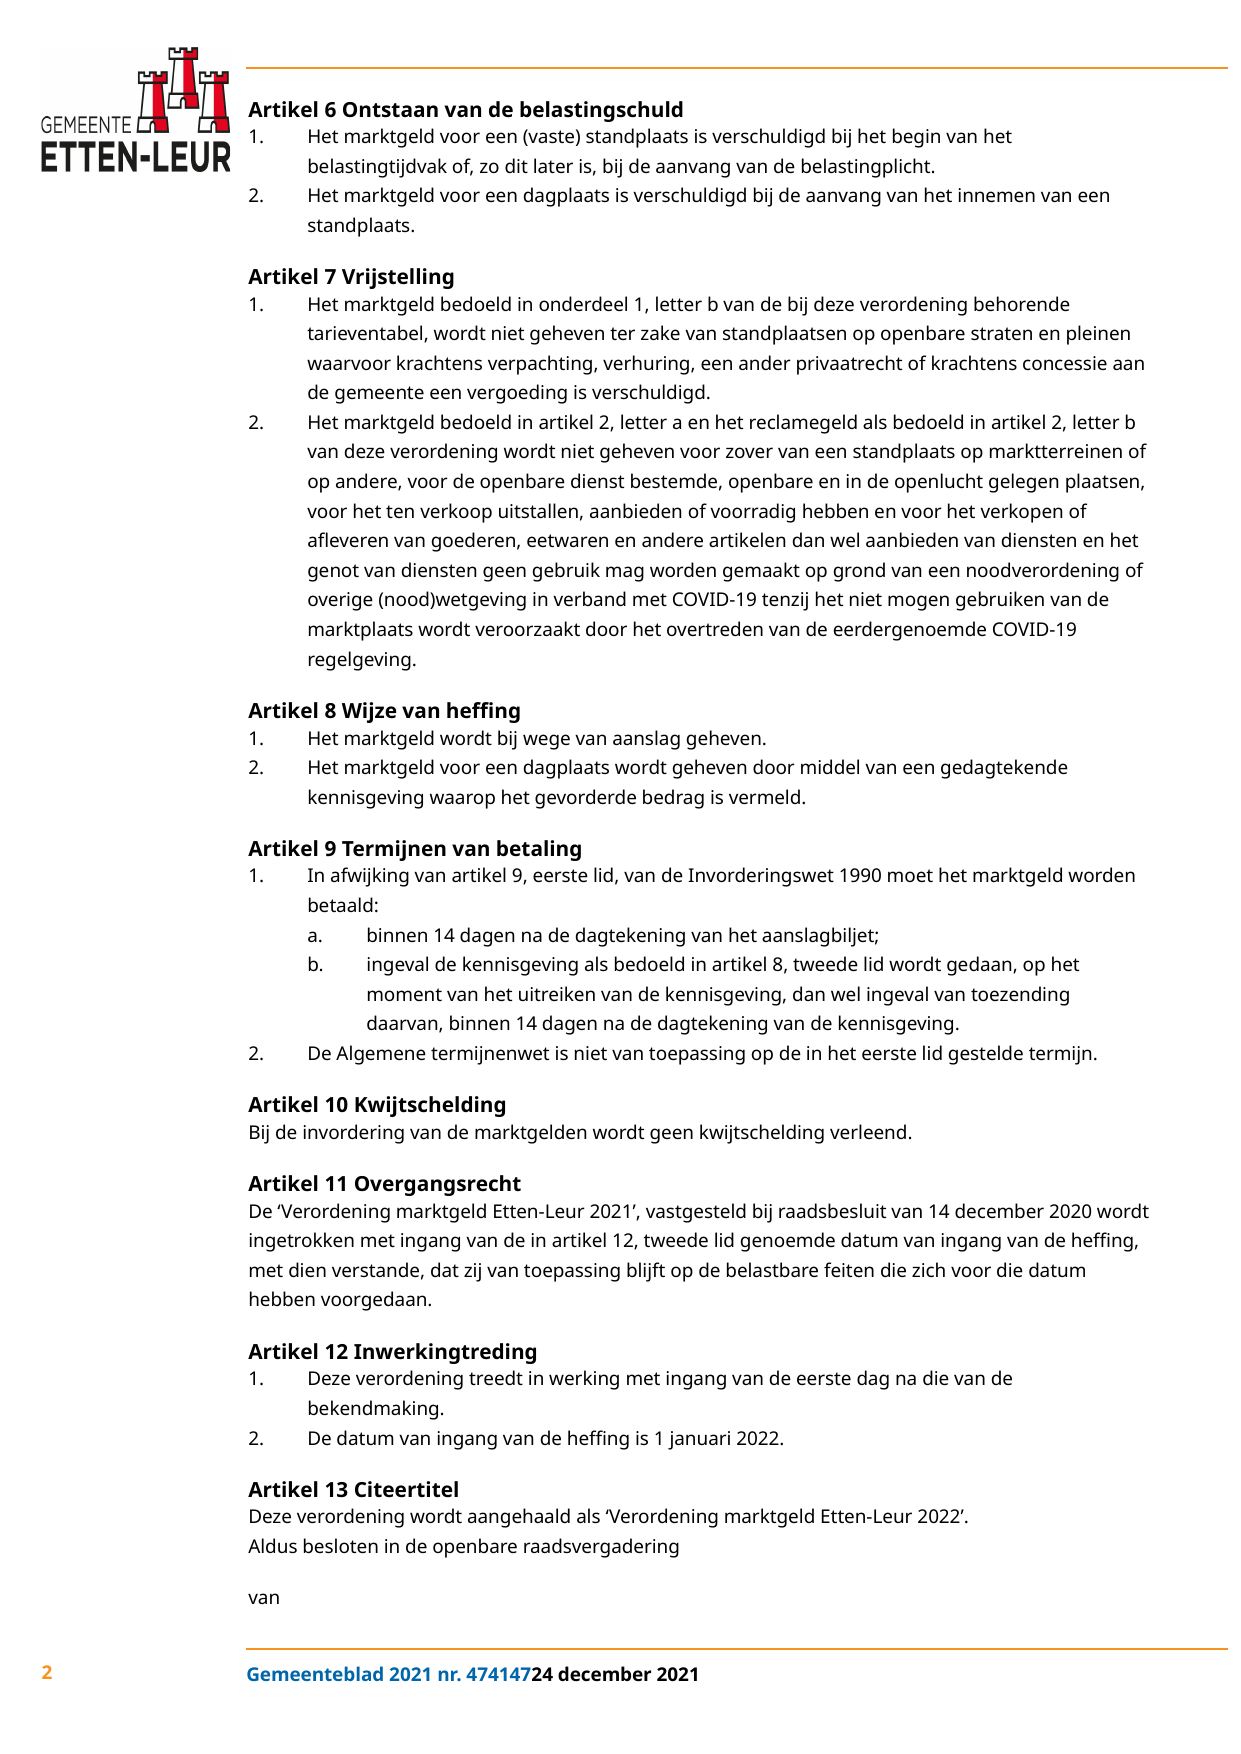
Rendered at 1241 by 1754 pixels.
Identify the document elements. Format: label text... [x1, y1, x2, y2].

list Het marktgeld bedoeld in onderdeel 1, letter b van de bij deze verordening behorende tarieventabel, wordt niet geheven ter zake van standplaatsen op openbare straten en pleinen waarvoor krachtens verpachting, verhuring, een ander privaatrecht of krachtens concessie aan de gemeente een vergoeding is verschuldigd. [248, 291, 1152, 405]
text De ‘Verordening marktgeld Etten-Leur 2021’, vastgesteld bij raadsbesluit van 14 december 2020 wordt ingetrokken met ingang van de in artikel 12, tweede lid genoemde datum van ingang van de heffing, met dien verstande, dat zij van toepassing blijft op de belastbare feiten die zich voor die datum hebben voorgedaan. [248, 1198, 1152, 1312]
picture [41, 47, 231, 172]
text Artikel 8 Wijze van heffing [248, 696, 1152, 725]
list ingeval de kennisgeving als bedoeld in artikel 8, tweede lid wordt gedaan, op het moment van het uitreiken van de kennisgeving, dan wel ingeval van toezending daarvan, binnen 14 dagen na de dagtekening van de kennisgeving. [307, 951, 1152, 1036]
list Het marktgeld bedoeld in artikel 2, letter a en het reclamegeld als bedoeld in artikel 2, letter b van deze verordening wordt niet geheven voor zover van een standplaats op marktterreinen of op andere, voor de openbare dienst bestemde, openbare en in de openlucht gelegen plaatsen, voor het ten verkoop uitstallen, aanbieden of voorradig hebben en voor het verkopen of afleveren van goederen, eetwaren en andere artikelen dan wel aanbieden van diensten en het genot van diensten geen gebruik mag worden gemaakt op grond van een noodverordening of overige (nood)wetgeving in verband met COVID-19 tenzij het niet mogen gebruiken van de marktplaats wordt veroorzaakt door het overtreden van de eerdergenoemde COVID-19 regelgeving. [248, 409, 1152, 672]
list Het marktgeld voor een (vaste) standplaats is verschuldigd bij het begin van het belastingtijdvak of, zo dit later is, bij de aanvang van de belastingplicht. [248, 123, 1152, 178]
list De datum van ingang van de heffing is 1 januari 2022. [248, 1425, 1152, 1450]
text Artikel 9 Termijnen van betaling [248, 834, 1152, 863]
text Artikel 13 Citeertitel [248, 1475, 1152, 1503]
text Artikel 12 Inwerkingtreding [248, 1337, 1152, 1366]
list In afwijking van artikel 9, eerste lid, van de Invorderingswet 1990 moet het marktgeld worden betaald: [248, 863, 1152, 918]
list Het marktgeld wordt bij wege van aanslag geheven. [248, 725, 1152, 750]
text Artikel 7 Vrijstelling [248, 262, 1152, 291]
list binnen 14 dagen na de dagtekening van het aanslagbiljet; [307, 922, 1152, 948]
text Aldus besloten in de openbare raadsvergadering [248, 1533, 1152, 1559]
list Het marktgeld voor een dagplaats wordt geheven door middel van een gedagtekende kennisgeving waarop het gevorderde bedrag is vermeld. [248, 754, 1152, 809]
text Artikel 11 Overgangsrecht [248, 1169, 1152, 1198]
text Deze verordening wordt aangehaald als ‘Verordening marktgeld Etten-Leur 2022’. [248, 1503, 1152, 1529]
list Deze verordening treedt in werking met ingang van de eerste dag na die van de bekendmaking. [248, 1366, 1152, 1421]
list Het marktgeld voor een dagplaats is verschuldigd bij de aanvang van het innemen van een standplaats. [248, 182, 1152, 238]
text Artikel 6 Ontstaan van de belastingschuld [248, 95, 1152, 123]
text Artikel 10 Kwijtschelding [248, 1091, 1152, 1119]
text van [248, 1584, 1152, 1610]
list De Algemene termijnenwet is niet van toepassing op de in het eerste lid gestelde termijn. [248, 1040, 1152, 1066]
text Bij de invordering van de marktgelden wordt geen kwijtschelding verleend. [248, 1119, 1152, 1145]
